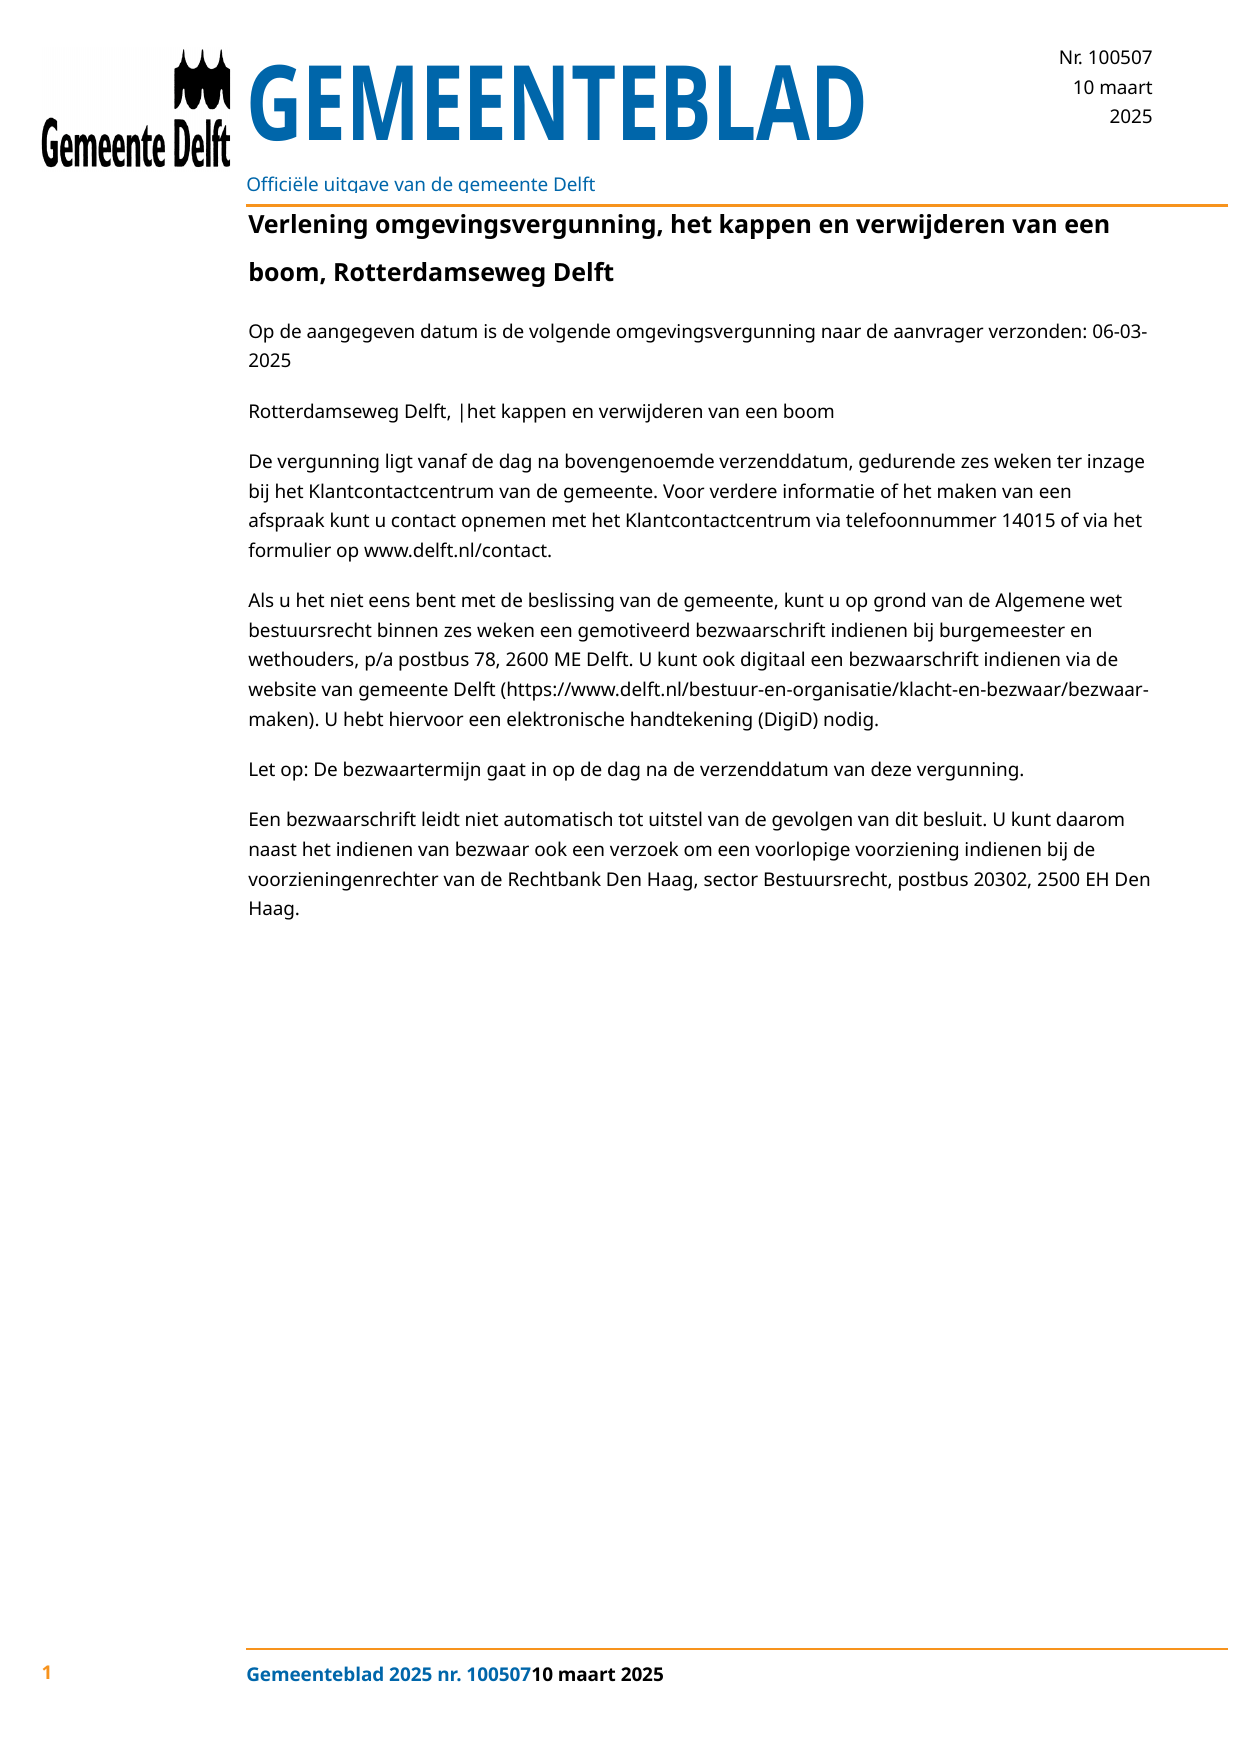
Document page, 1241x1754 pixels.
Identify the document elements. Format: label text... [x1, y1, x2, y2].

text Let op: De bezwaartermijn gaat in op de dag na de verzenddatum van deze vergunning. [248, 756, 1152, 782]
text Op de aangegeven datum is de volgende omgevingsvergunning naar de aanvrager verzonden: 06-03-2025 [248, 318, 1152, 373]
text Rotterdamseweg Delft, |het kappen en verwijderen van een boom [248, 398, 1152, 424]
picture [41, 47, 231, 172]
text Als u het niet eens bent met de beslissing van de gemeente, kunt u op grond van de Algemene wet bestuursrecht binnen zes weken een gemotiveerd bezwaarschrift indienen bij burgemeester en wethouders, p/a postbus 78, 2600 ME Delft. U kunt ook digitaal een bezwaarschrift indienen via de website van gemeente Delft (https://www.delft.nl/bestuur-en-organisatie/klacht-en-bezwaar/bezwaar-maken). U hebt hiervoor een elektronische handtekening (DigiD) nodig. [248, 587, 1152, 732]
text Een bezwaarschrift leidt niet automatisch tot uitstel van de gevolgen van dit besluit. U kunt daarom naast het indienen van bezwaar ook een verzoek om een voorlopige voorziening indienen bij de voorzieningenrechter van de Rechtbank Den Haag, sector Bestuursrecht, postbus 20302, 2500 EH Den Haag. [248, 807, 1152, 921]
text De vergunning ligt vanaf de dag na bovengenoemde verzenddatum, gedurende zes weken ter inzage bij het Klantcontactcentrum van de gemeente. Voor verdere informatie of het maken van een afspraak kunt u contact opnemen met het Klantcontactcentrum via telefoonnummer 14015 of via het formulier op www.delft.nl/contact. [248, 448, 1152, 563]
text Verlening omgevingsvergunning, het kappen en verwijderen van een boom, Rotterdamseweg Delft [248, 207, 1152, 288]
